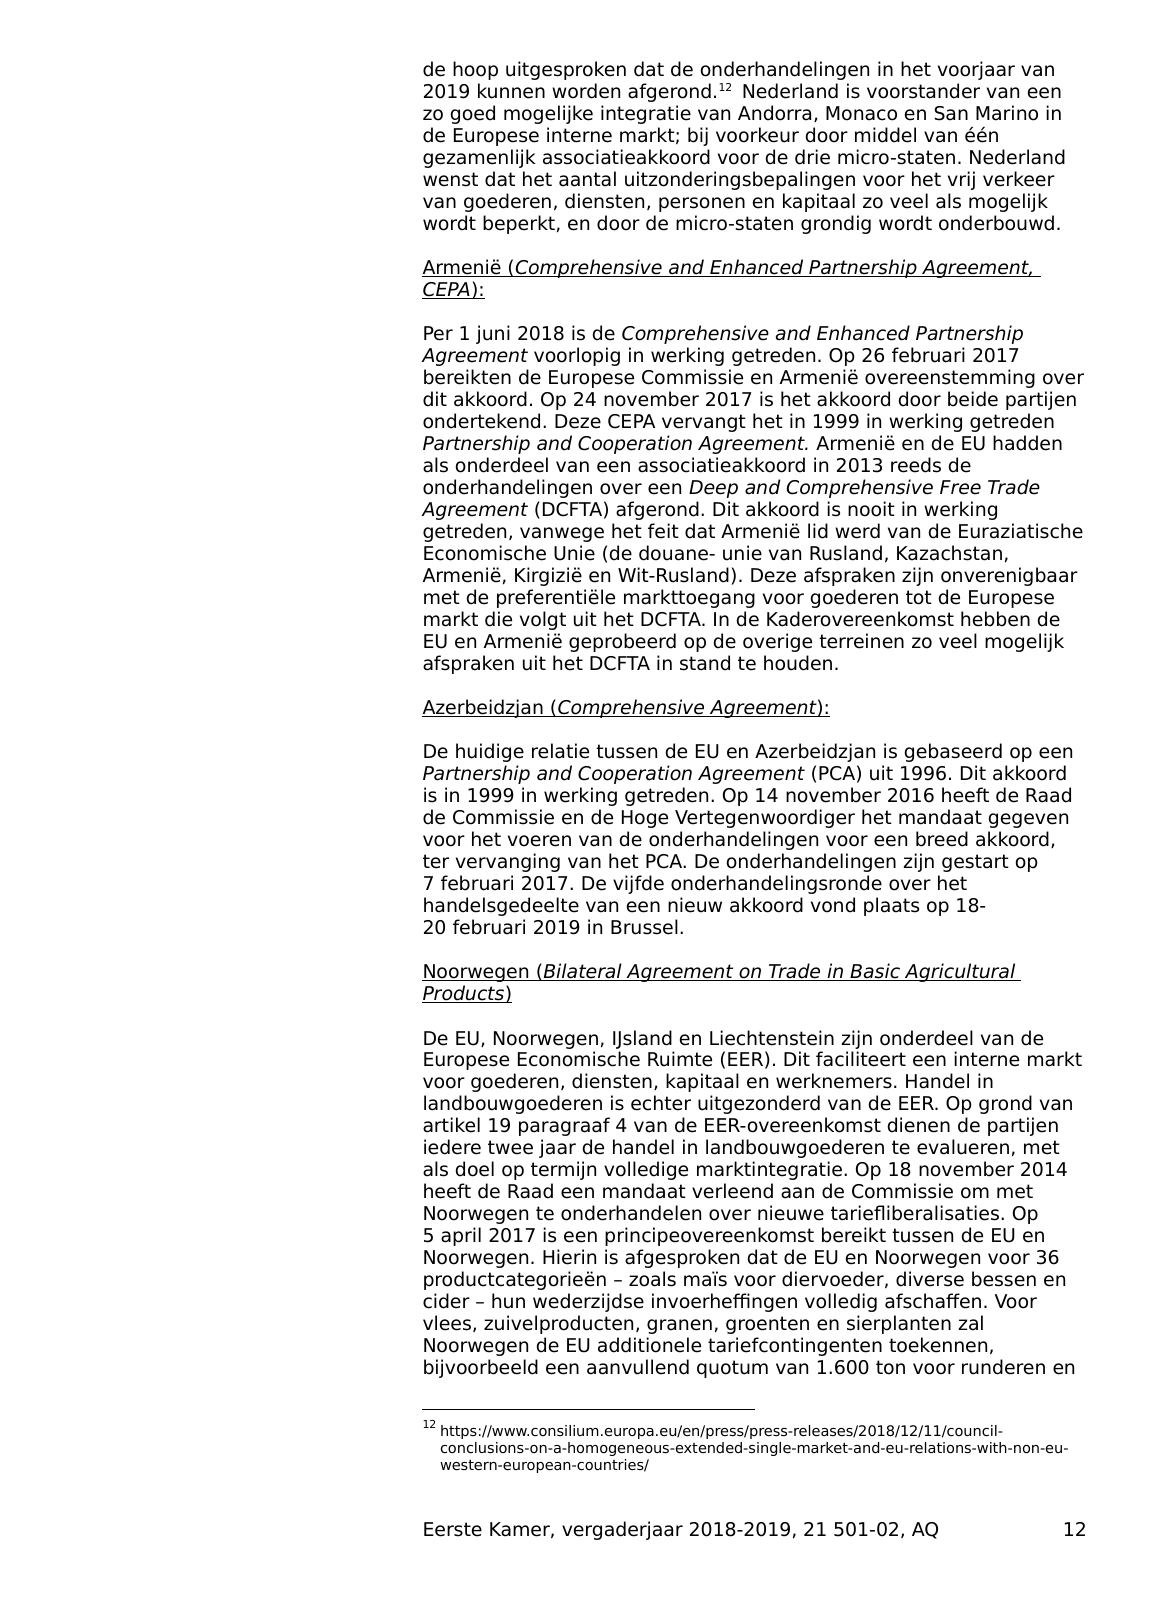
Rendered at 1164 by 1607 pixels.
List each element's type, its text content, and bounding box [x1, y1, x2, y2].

text De EU, Noorwegen, IJsland en Liechtenstein zijn onderdeel van de Europese Economische Ruimte (EER). Dit faciliteert een interne markt voor goederen, diensten, kapitaal en werknemers. Handel in landbouwgoederen is echter uitgezonderd van de EER. Op grond van artikel 19 paragraaf 4 van de EER-overeenkomst dienen de partijen iedere twee jaar de handel in landbouwgoederen te evalueren, met als doel op termijn volledige marktintegratie. Op 18 november 2014 heeft de Raad een mandaat verleend aan de Commissie om met Noorwegen te onderhandelen over nieuwe tariefliberalisaties. Op 5 april 2017 is een principeovereenkomst bereikt tussen de EU en Noorwegen. Hierin is afgesproken dat de EU en Noorwegen voor 36 productcategorieën – zoals maïs voor diervoeder, diverse bessen en cider – hun wederzijdse invoerheffingen volledig afschaffen. Voor vlees, zuivelproducten, granen, groenten en sierplanten zal Noorwegen de EU additionele tariefcontingenten toekennen, bijvoorbeeld een aanvullend quotum van 1.600 ton voor runderen en [422, 1027, 1087, 1379]
text De huidige relatie tussen de EU en Azerbeidzjan is gebaseerd op een Partnership and Cooperation Agreement (PCA) uit 1996. Dit akkoord is in 1999 in werking getreden. Op 14 november 2016 heeft de Raad de Commissie en de Hoge Vertegenwoordiger het mandaat gegeven voor het voeren van de onderhandelingen voor een breed akkoord, ter vervanging van het PCA. De onderhandelingen zijn gestart op 7 februari 2017. De vijfde onderhandelingsronde over het handelsgedeelte van een nieuw akkoord vond plaats op 18-20 februari 2019 in Brussel. [422, 741, 1087, 939]
text de hoop uitgesproken dat de onderhandelingen in het voorjaar van 2019 kunnen worden afgerond. Nederland is voorstander van een zo goed mogelijke integratie van Andorra, Monaco en San Marino in de Europese interne markt; bij voorkeur door middel van één gezamenlijk associatieakkoord voor de drie micro-staten. Nederland wenst dat het aantal uitzonderingsbepalingen voor het vrij verkeer van goederen, diensten, personen en kapitaal zo veel als mogelijk wordt beperkt, en door de micro-staten grondig wordt onderbouwd. [422, 59, 1087, 235]
subtitle Azerbeidzjan (Comprehensive Agreement): [422, 697, 1087, 719]
text https://www.consilium.europa.eu/en/press/press-releases/2018/12/11/council-conclusions-on-a-homogeneous-extended-single-market-and-eu-relations-with-non-eu-western-european-countries/ [422, 1418, 1087, 1474]
subtitle Armenië (Comprehensive and Enhanced Partnership Agreement, CEPA): [422, 257, 1087, 301]
text Per 1 juni 2018 is de Comprehensive and Enhanced Partnership Agreement voorlopig in werking getreden. Op 26 februari 2017 bereikten de Europese Commissie en Armenië overeenstemming over dit akkoord. Op 24 november 2017 is het akkoord door beide partijen ondertekend. Deze CEPA vervangt het in 1999 in werking getreden Partnership and Cooperation Agreement. Armenië en de EU hadden als onderdeel van een associatieakkoord in 2013 reeds de onderhandelingen over een Deep and Comprehensive Free Trade Agreement (DCFTA) afgerond. Dit akkoord is nooit in werking getreden, vanwege het feit dat Armenië lid werd van de Euraziatische Economische Unie (de douane- unie van Rusland, Kazachstan, Armenië, Kirgizië en Wit-Rusland). Deze afspraken zijn onverenigbaar met de preferentiële markttoegang voor goederen tot de Europese markt die volgt uit het DCFTA. In de Kaderovereenkomst hebben de EU en Armenië geprobeerd op de overige terreinen zo veel mogelijk afspraken uit het DCFTA in stand te houden. [422, 323, 1087, 675]
subtitle Noorwegen (Bilateral Agreement on Trade in Basic Agricultural Products) [422, 961, 1087, 1005]
